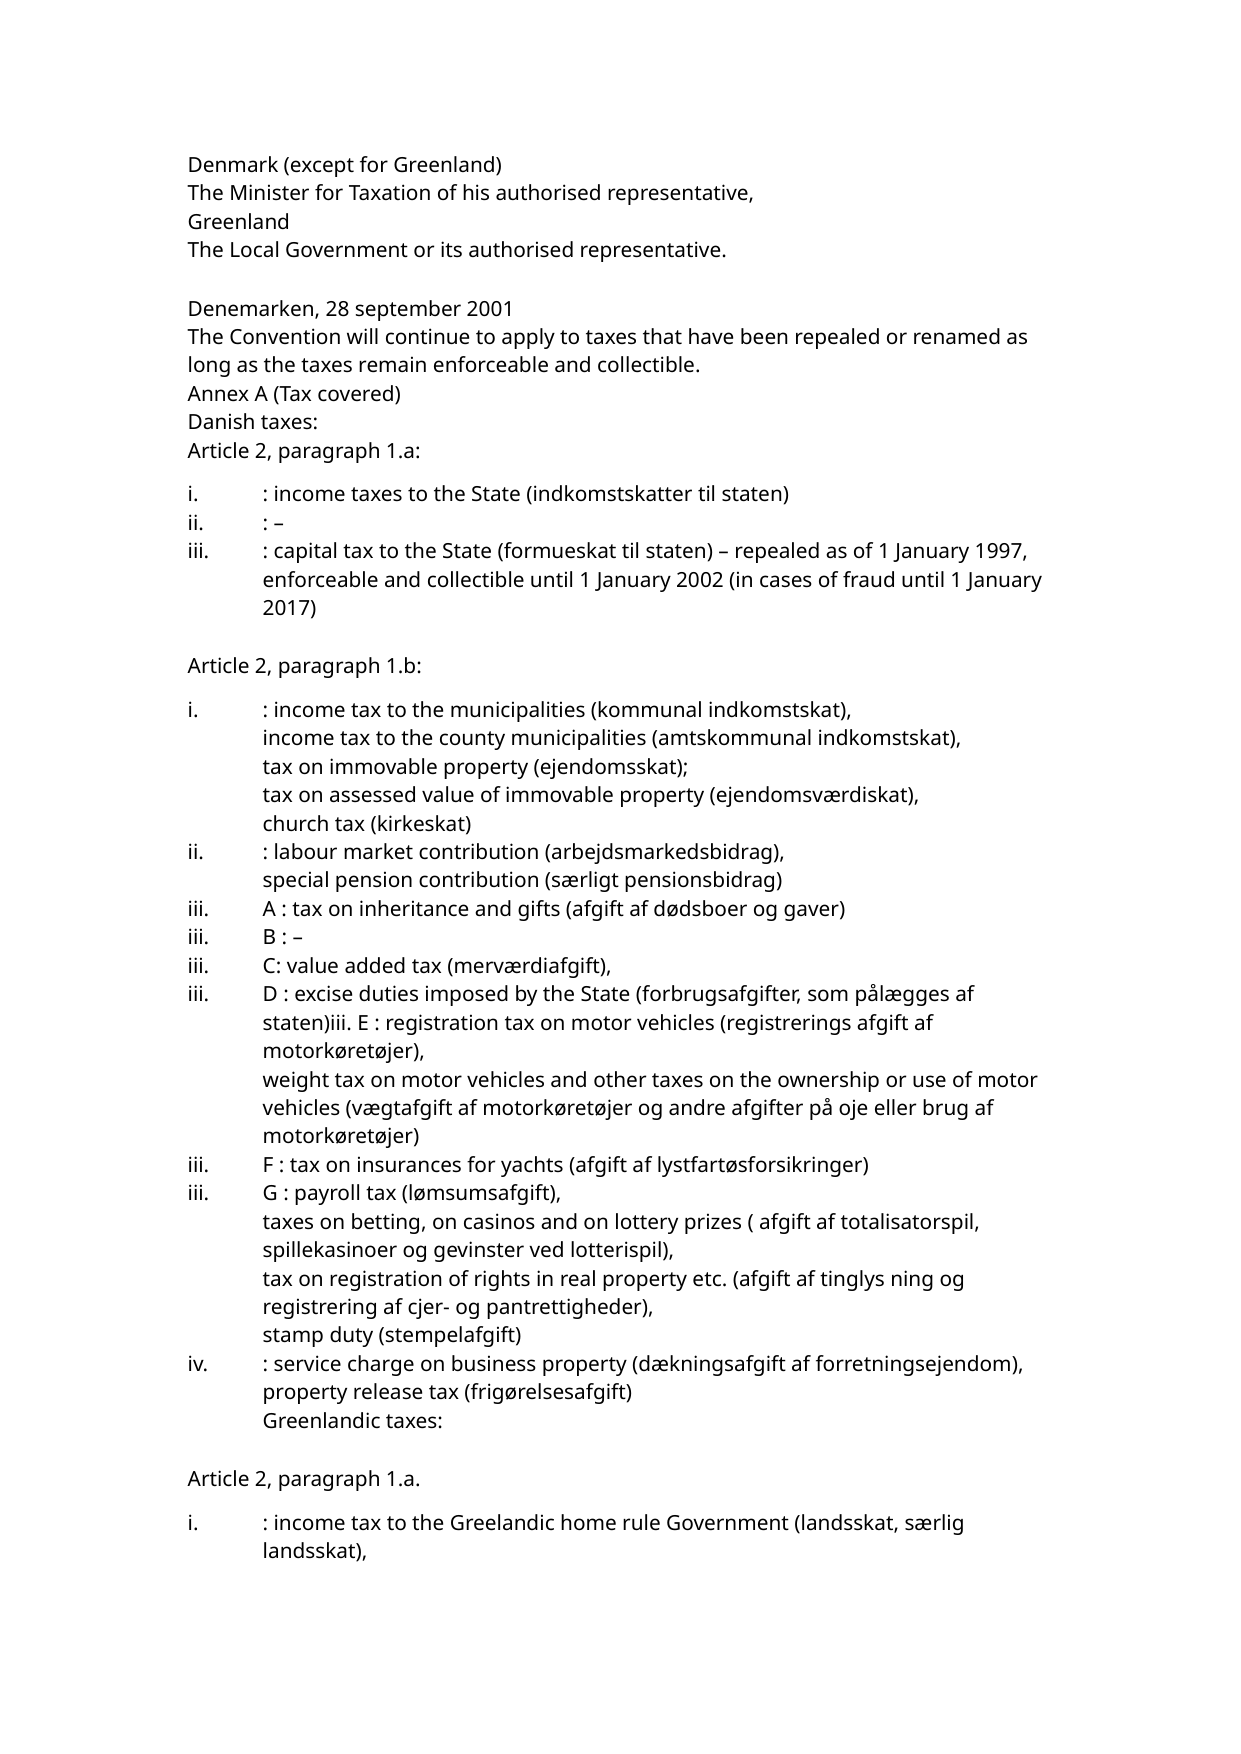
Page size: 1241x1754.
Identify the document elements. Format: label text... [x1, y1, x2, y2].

list special pension contribution (særligt pensionsbidrag) [187, 866, 1053, 894]
list : income taxes to the State (indkomstskatter til staten) [187, 479, 1053, 508]
list : income tax to the municipalities (kommunal indkomstskat), [187, 695, 1053, 723]
list Greenlandic taxes: [187, 1406, 1053, 1434]
list taxes on betting, on casinos and on lottery prizes ( afgift af totalisatorspil, spillekasinoer og gevinster ved lotterispil), [187, 1207, 1053, 1264]
text Denemarken, 28 september 2001 [187, 294, 1053, 322]
list : service charge on business property (dækningsafgift af forretningsejendom), [187, 1349, 1053, 1377]
list stamp duty (stempelafgift) [187, 1321, 1053, 1349]
list : labour market contribution (arbejdsmarkedsbidrag), [187, 837, 1053, 866]
list tax on registration of rights in real property etc. (afgift af tinglys ning og registrering af cjer- og pantrettigheder), [187, 1264, 1053, 1321]
list A : tax on inheritance and gifts (afgift af dødsboer og gaver) [187, 894, 1053, 922]
text The Local Government or its authorised representative. [187, 235, 1053, 264]
list C: value added tax (merværdiafgift), [187, 951, 1053, 979]
text The Convention will continue to apply to taxes that have been repealed or renamed as long as the taxes remain enforceable and collectible. [187, 322, 1053, 379]
list weight tax on motor vehicles and other taxes on the ownership or use of motor vehicles (vægtafgift af motorkøretøjer og andre afgifter på oje eller brug af motorkøretøjer) [187, 1065, 1053, 1150]
list tax on assessed value of immovable property (ejendomsværdiskat), [187, 780, 1053, 809]
text Article 2, paragraph 1.a: [187, 436, 1053, 464]
text Denmark (except for Greenland) [187, 150, 1053, 178]
list B : – [187, 922, 1053, 951]
list : income tax to the Greelandic home rule Government (landsskat, særlig landsskat), [187, 1508, 1053, 1565]
list income tax to the county municipalities (amtskommunal indkomstskat), [187, 723, 1053, 752]
text Article 2, paragraph 1.b: [187, 652, 1053, 680]
list church tax (kirkeskat) [187, 809, 1053, 837]
list D : excise duties imposed by the State (forbrugsafgifter, som pålægges af staten)iii. E : registration tax on motor vehicles (registrerings afgift af motorkøretøjer), [187, 979, 1053, 1065]
text Article 2, paragraph 1.a. [187, 1464, 1053, 1493]
list F : tax on insurances for yachts (afgift af lystfartøsforsikringer) [187, 1150, 1053, 1178]
text Annex A (Tax covered) [187, 379, 1053, 407]
list : capital tax to the State (formueskat til staten) – repealed as of 1 January 1997, enforceable and collectible until 1 January 2002 (in cases of fraud until 1 January 2017) [187, 536, 1053, 622]
list : – [187, 508, 1053, 536]
text Danish taxes: [187, 407, 1053, 436]
list tax on immovable property (ejendomsskat); [187, 752, 1053, 780]
list G : payroll tax (lømsumsafgift), [187, 1178, 1053, 1207]
list property release tax (frigørelsesafgift) [187, 1377, 1053, 1406]
text Greenland [187, 207, 1053, 235]
text The Minister for Taxation of his authorised representative, [187, 178, 1053, 207]
